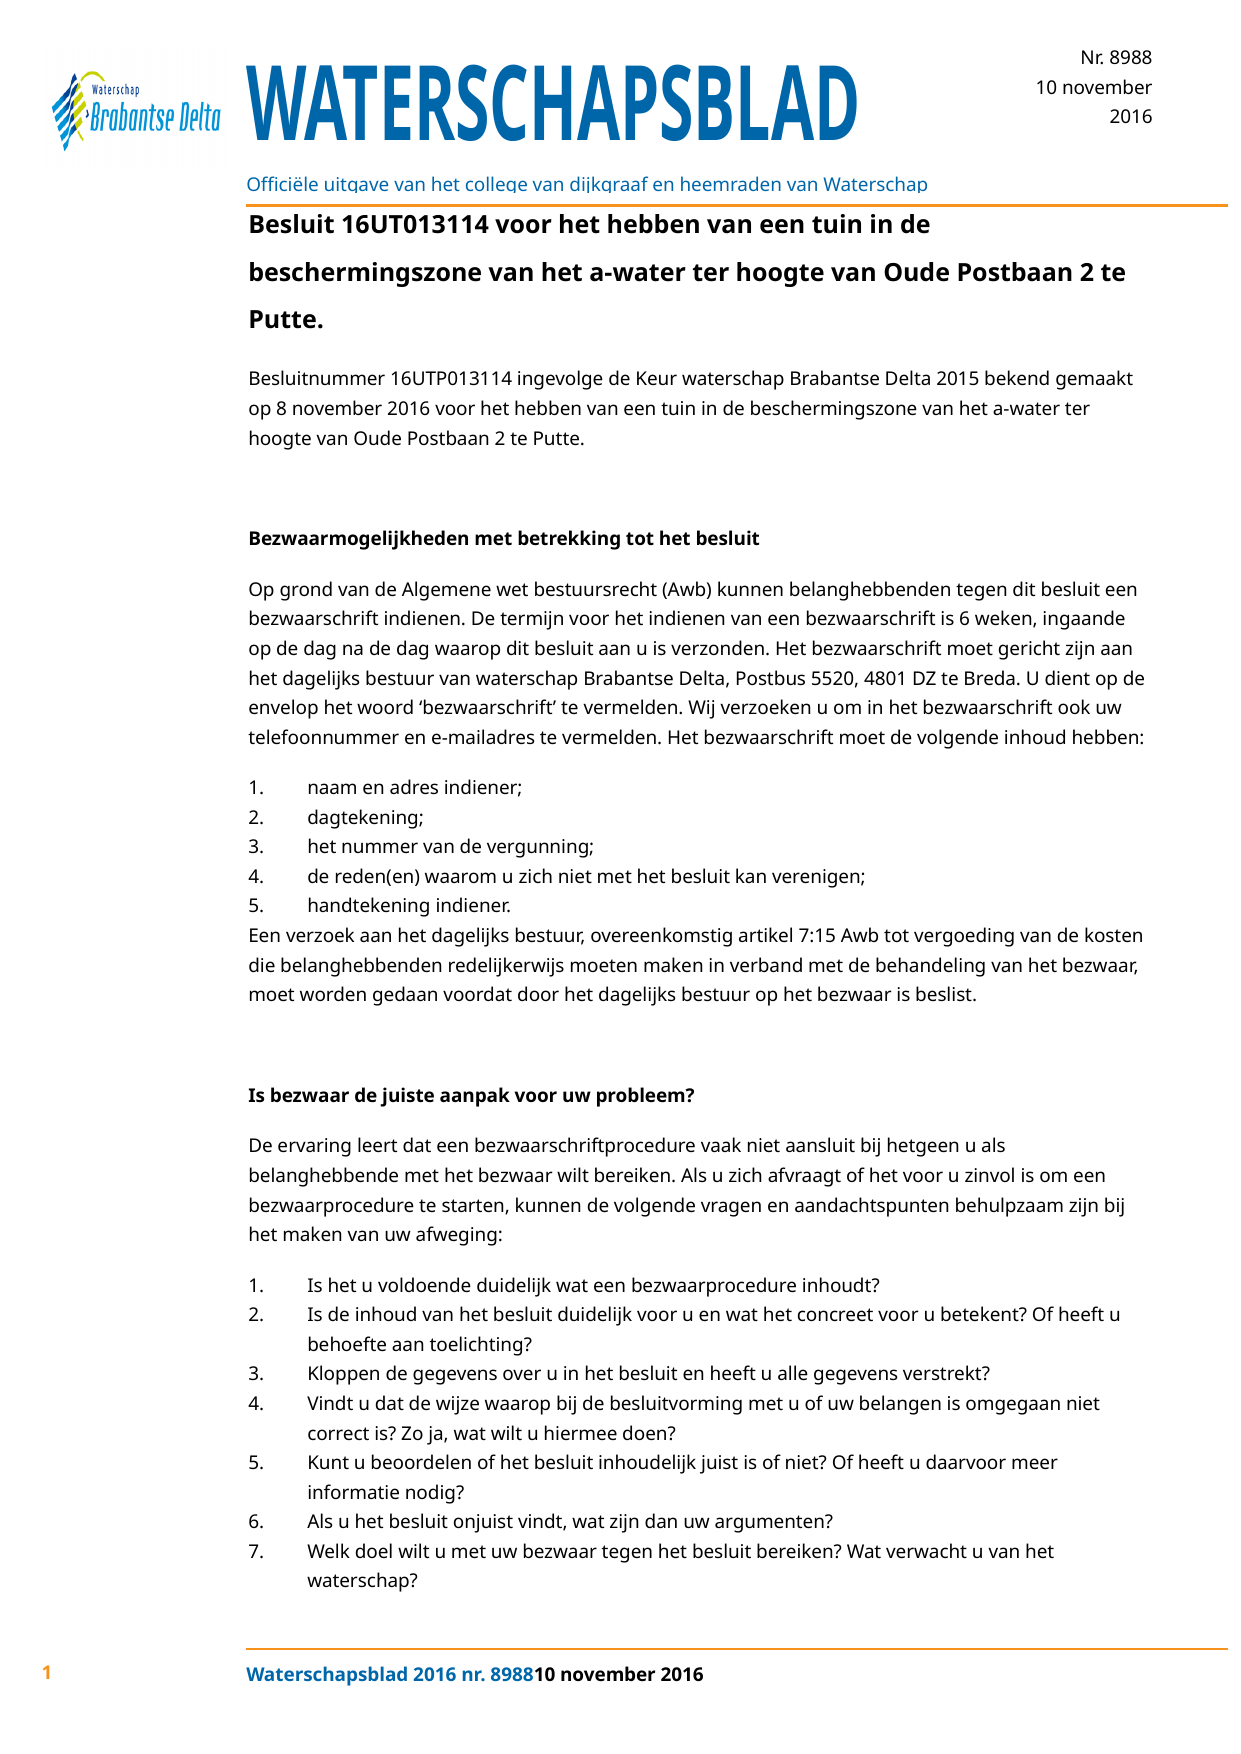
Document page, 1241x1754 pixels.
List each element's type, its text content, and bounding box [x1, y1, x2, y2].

text Een verzoek aan het dagelijks bestuur, overeenkomstig artikel 7:15 Awb tot vergoeding van de kosten die belanghebbenden redelijkerwijs moeten maken in verband met de behandeling van het bezwaar, moet worden gedaan voordat door het dagelijks bestuur op het bezwaar is beslist. [248, 922, 1152, 1007]
list Is het u voldoende duidelijk wat een bezwaarprocedure inhoudt? [248, 1272, 1152, 1297]
picture [41, 47, 231, 172]
text Bezwaarmogelijkheden met betrekking tot het besluit [248, 526, 1152, 551]
text Besluit 16UT013114 voor het hebben van een tuin in de beschermingszone van het a-water ter hoogte van Oude Postbaan 2 te Putte. [248, 207, 1152, 336]
list handtekening indiener. [248, 893, 1152, 918]
list het nummer van de vergunning; [248, 833, 1152, 859]
list Welk doel wilt u met uw bezwaar tegen het besluit bereiken? Wat verwacht u van het waterschap? [248, 1538, 1152, 1593]
list naam en adres indiener; [248, 774, 1152, 800]
list Kunt u beoordelen of het besluit inhoudelijk juist is of niet? Of heeft u daarvoor meer informatie nodig? [248, 1449, 1152, 1504]
text De ervaring leert dat een bezwaarschriftprocedure vaak niet aansluit bij hetgeen u als belanghebbende met het bezwaar wilt bereiken. Als u zich afvraagt of het voor u zinvol is om een bezwaarprocedure te starten, kunnen de volgende vragen en aandachtspunten behulpzaam zijn bij het maken van uw afweging: [248, 1133, 1152, 1247]
list de reden(en) waarom u zich niet met het besluit kan verenigen; [248, 863, 1152, 889]
text Besluitnummer 16UTP013114 ingevolge de Keur waterschap Brabantse Delta 2015 bekend gemaakt op 8 november 2016 voor het hebben van een tuin in de beschermingszone van het a-water ter hoogte van Oude Postbaan 2 te Putte. [248, 366, 1152, 450]
list Vindt u dat de wijze waarop bij de besluitvorming met u of uw belangen is omgegaan niet correct is? Zo ja, wat wilt u hiermee doen? [248, 1390, 1152, 1445]
list dagtekening; [248, 804, 1152, 829]
list Is de inhoud van het besluit duidelijk voor u en wat het concreet voor u betekent? Of heeft u behoefte aan toelichting? [248, 1301, 1152, 1357]
text Op grond van de Algemene wet bestuursrecht (Awb) kunnen belanghebbenden tegen dit besluit een bezwaarschrift indienen. De termijn voor het indienen van een bezwaarschrift is 6 weken, ingaande op de dag na de dag waarop dit besluit aan u is verzonden. Het bezwaarschrift moet gericht zijn aan het dagelijks bestuur van waterschap Brabantse Delta, Postbus 5520, 4801 DZ te Breda. U dient op de envelop het woord ‘bezwaarschrift’ te vermelden. Wij verzoeken u om in het bezwaarschrift ook uw telefoonnummer en e‑mailadres te vermelden. Het bezwaarschrift moet de volgende inhoud hebben: [248, 576, 1152, 749]
list Als u het besluit onjuist vindt, wat zijn dan uw argumenten? [248, 1508, 1152, 1534]
list Kloppen de gegevens over u in het besluit en heeft u alle gegevens verstrekt? [248, 1361, 1152, 1386]
text Is bezwaar de juiste aanpak voor uw probleem? [248, 1082, 1152, 1108]
